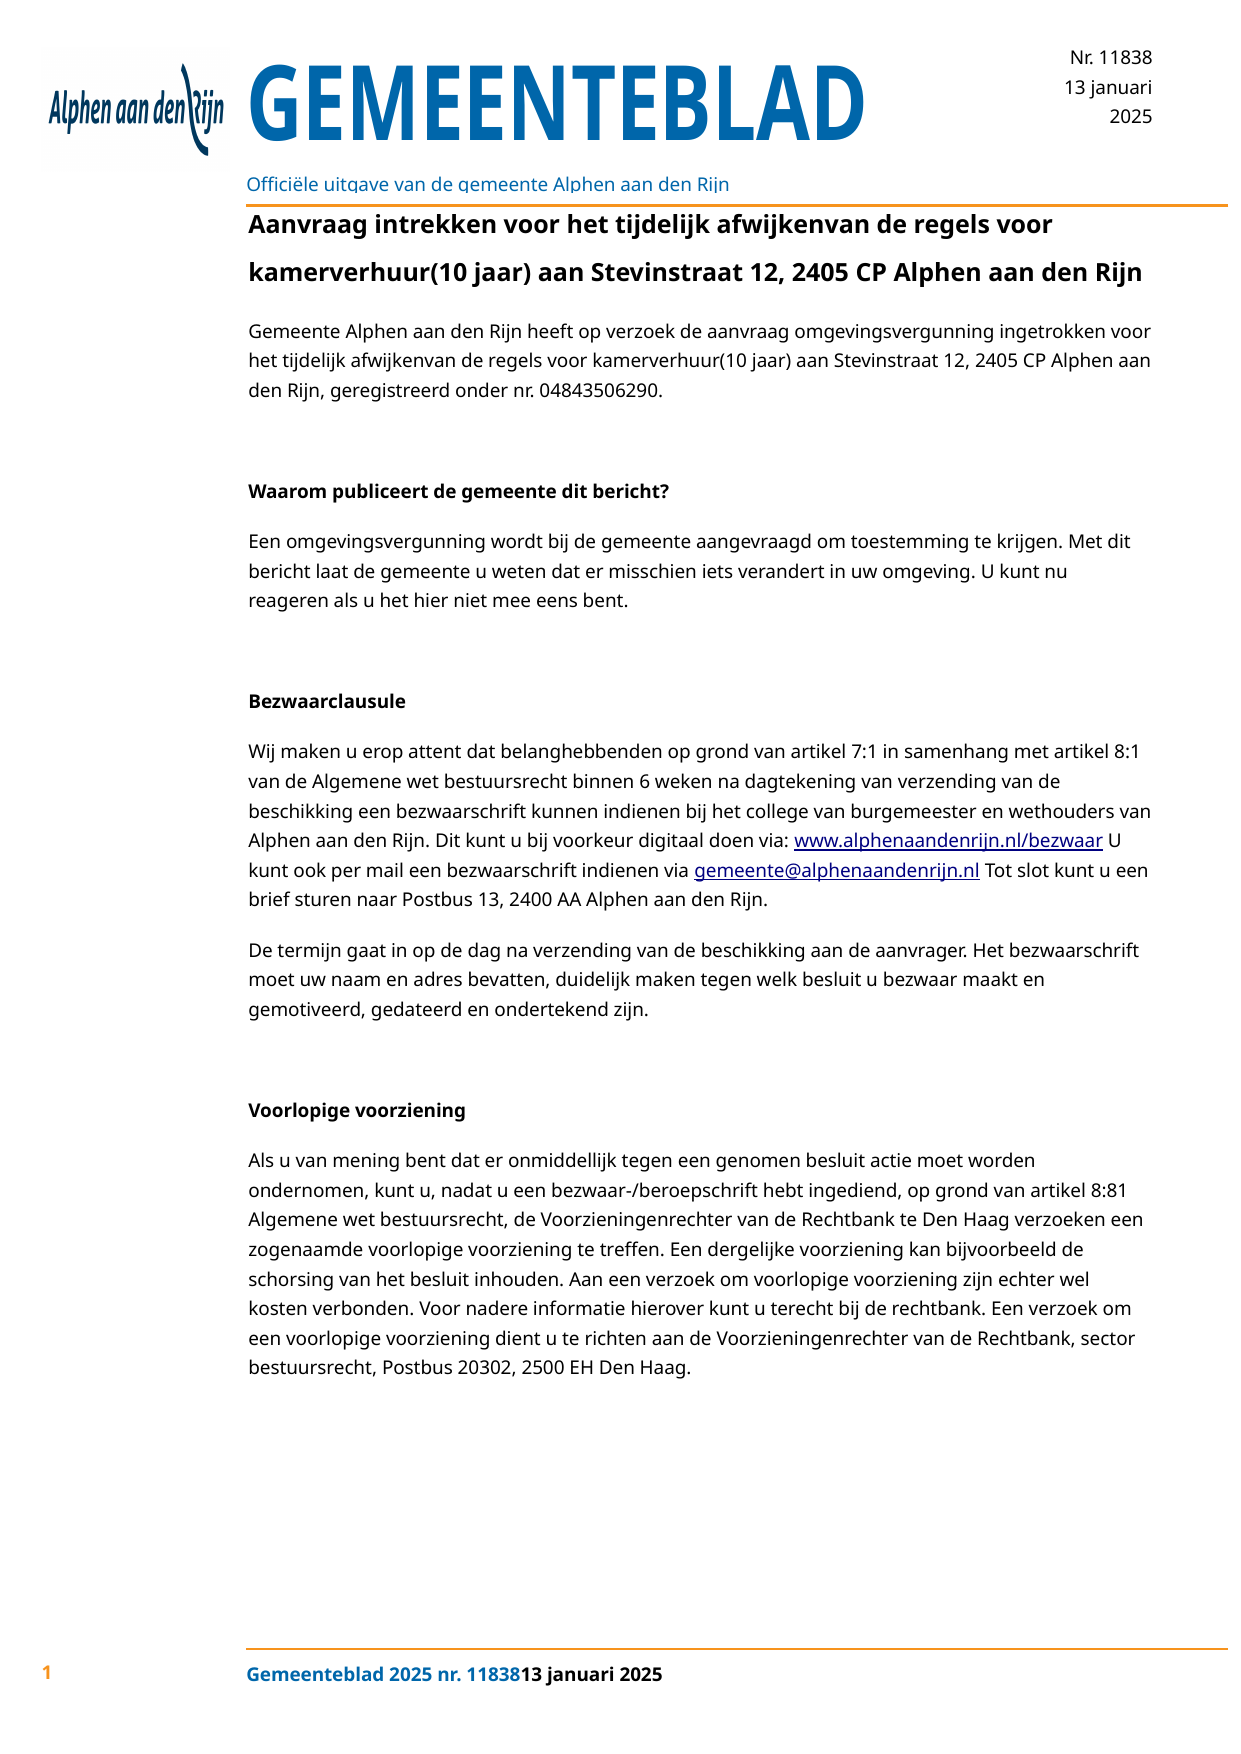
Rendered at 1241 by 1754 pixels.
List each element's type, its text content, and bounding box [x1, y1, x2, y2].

text Bezwaarclausule [248, 688, 1152, 714]
picture [41, 47, 231, 172]
text Aanvraag intrekken voor het tijdelijk afwijkenvan de regels voor kamerverhuur(10 jaar) aan Stevinstraat 12, 2405 CP Alphen aan den Rijn [248, 207, 1152, 288]
text Als u van mening bent dat er onmiddellijk tegen een genomen besluit actie moet worden ondernomen, kunt u, nadat u een bezwaar-/beroepschrift hebt ingediend, op grond van artikel 8:81 Algemene wet bestuursrecht, de Voorzieningenrechter van de Rechtbank te Den Haag verzoeken een zogenaamde voorlopige voorziening te treffen. Een dergelijke voorziening kan bijvoorbeeld de schorsing van het besluit inhouden. Aan een verzoek om voorlopige voorziening zijn echter wel kosten verbonden. Voor nadere informatie hierover kunt u terecht bij de rechtbank. Een verzoek om een voorlopige voorziening dient u te richten aan de Voorzieningenrechter van de Rechtbank, sector bestuursrecht, Postbus 20302, 2500 EH Den Haag. [248, 1147, 1152, 1380]
text Gemeente Alphen aan den Rijn heeft op verzoek de aanvraag omgevingsvergunning ingetrokken voor het tijdelijk afwijkenvan de regels voor kamerverhuur(10 jaar) aan Stevinstraat 12, 2405 CP Alphen aan den Rijn, geregistreerd onder nr. 04843506290. [248, 318, 1152, 403]
text Voorlopige voorziening [248, 1097, 1152, 1123]
text Waarom publiceert de gemeente dit bericht? [248, 478, 1152, 504]
text Wij maken u erop attent dat belanghebbenden op grond van artikel 7:1 in samenhang met artikel 8:1 van de Algemene wet bestuursrecht binnen 6 weken na dagtekening van verzending van de beschikking een bezwaarschrift kunnen indienen bij het college van burgemeester en wethouders van Alphen aan den Rijn. Dit kunt u bij voorkeur digitaal doen via: www.alphenaandenrijn.nl/bezwaar U kunt ook per mail een bezwaarschrift indienen via gemeente@alphenaandenrijn.nl Tot slot kunt u een brief sturen naar Postbus 13, 2400 AA Alphen aan den Rijn. [248, 739, 1152, 912]
text Een omgevingsvergunning wordt bij de gemeente aangevraagd om toestemming te krijgen. Met dit bericht laat de gemeente u weten dat er misschien iets verandert in uw omgeving. U kunt nu reageren als u het hier niet mee eens bent. [248, 528, 1152, 613]
text De termijn gaat in op de dag na verzending van de beschikking aan de aanvrager. Het bezwaarschrift moet uw naam en adres bevatten, duidelijk maken tegen welk besluit u bezwaar maakt en gemotiveerd, gedateerd en ondertekend zijn. [248, 937, 1152, 1022]
